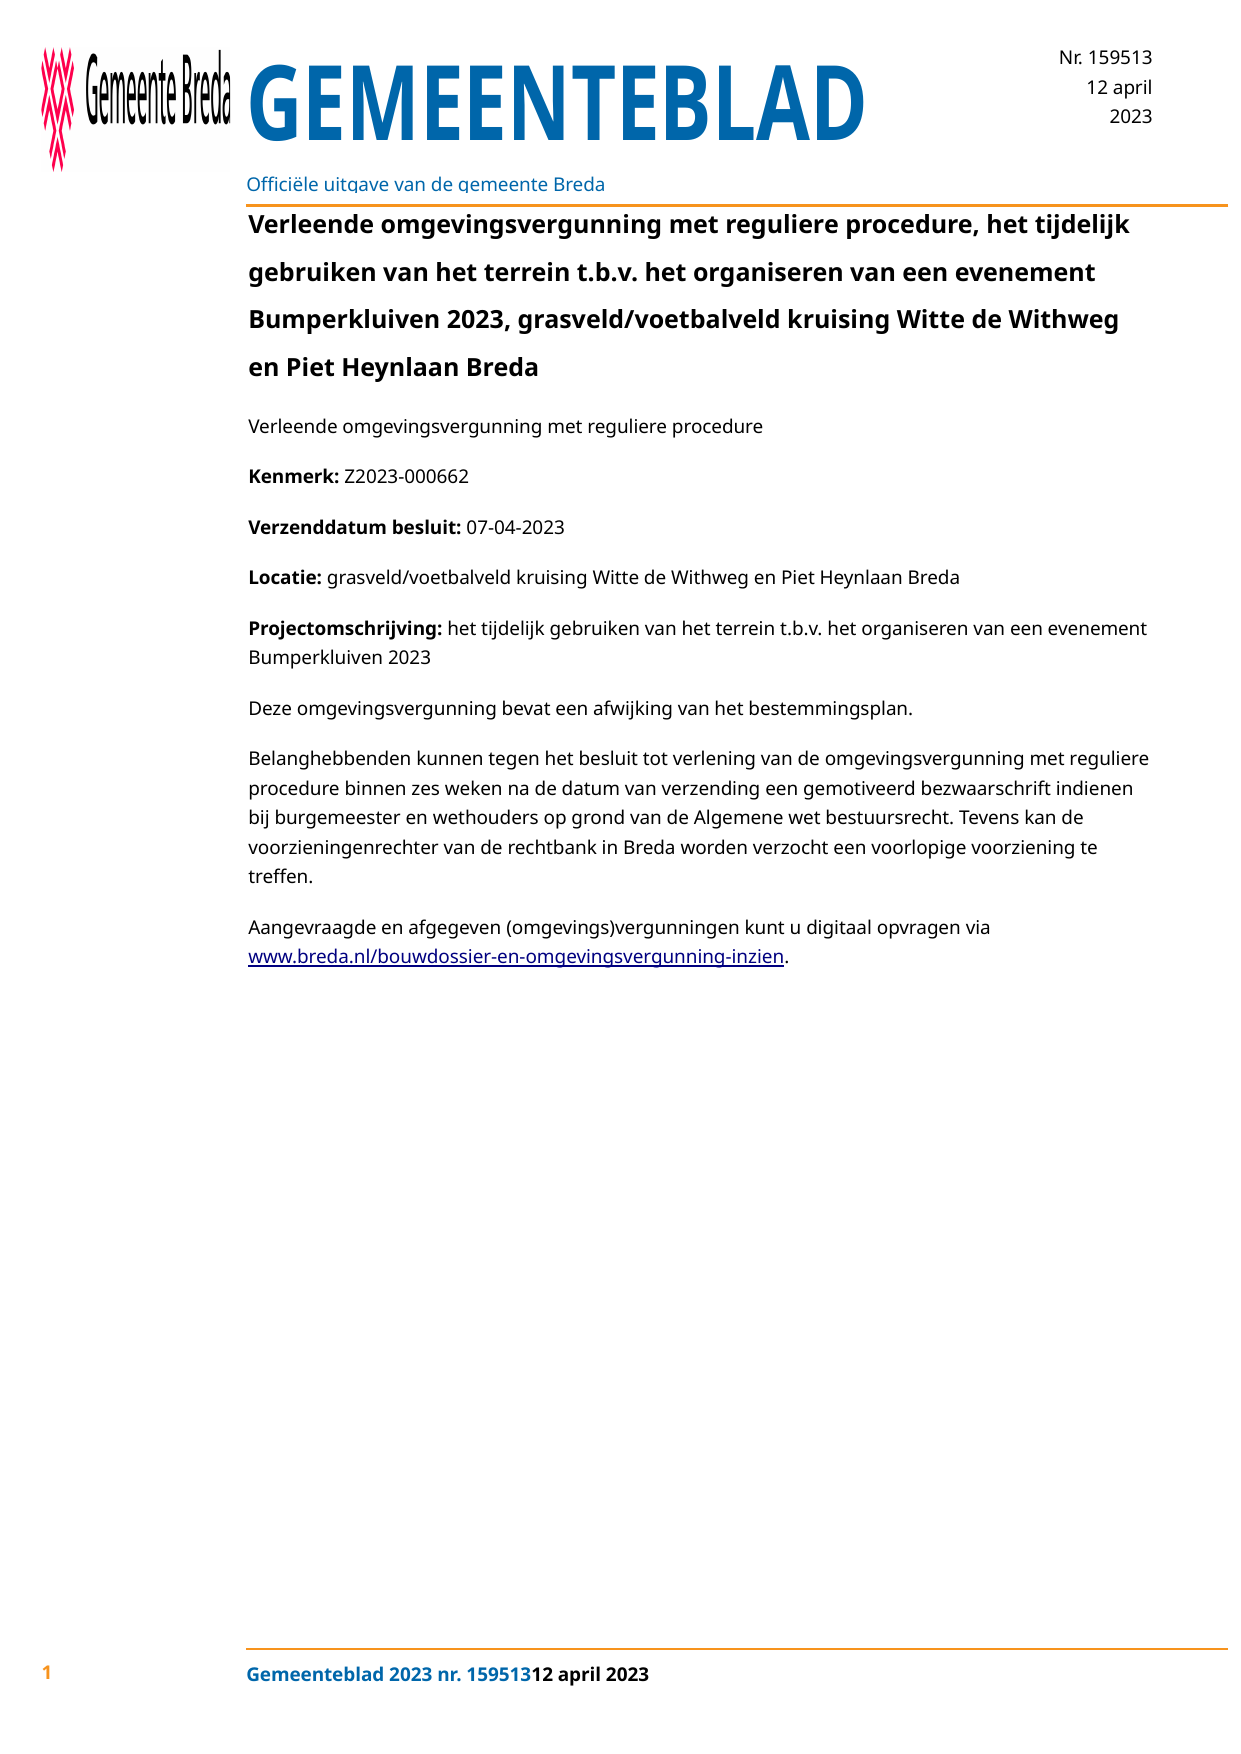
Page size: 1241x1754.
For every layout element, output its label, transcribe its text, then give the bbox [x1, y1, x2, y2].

text Verleende omgevingsvergunning met reguliere procedure, het tijdelijk gebruiken van het terrein t.b.v. het organiseren van een evenement Bumperkluiven 2023, grasveld/voetbalveld kruising Witte de Withweg en Piet Heynlaan Breda [248, 207, 1152, 384]
text Verzenddatum besluit: 07-04-2023 [248, 514, 1152, 540]
text Kenmerk: Z2023-000662 [248, 463, 1152, 489]
text Projectomschrijving: het tijdelijk gebruiken van het terrein t.b.v. het organiseren van een evenement Bumperkluiven 2023 [248, 615, 1152, 670]
text Belanghebbenden kunnen tegen het besluit tot verlening van de omgevingsvergunning met reguliere procedure binnen zes weken na de datum van verzending een gemotiveerd bezwaarschrift indienen bij burgemeester en wethouders op grond van de Algemene wet bestuursrecht. Tevens kan de voorzieningenrechter van de rechtbank in Breda worden verzocht een voorlopige voorziening te treffen. [248, 745, 1152, 889]
text Aangevraagde en afgegeven (omgevings)vergunningen kunt u digitaal opvragen via www.breda.nl/bouwdossier-en-omgevingsvergunning-inzien. [248, 914, 1152, 969]
text Locatie: grasveld/voetbalveld kruising Witte de Withweg en Piet Heynlaan Breda [248, 564, 1152, 590]
picture [41, 47, 231, 172]
text Deze omgevingsvergunning bevat een afwijking van het bestemmingsplan. [248, 695, 1152, 721]
text Verleende omgevingsvergunning met reguliere procedure [248, 413, 1152, 439]
